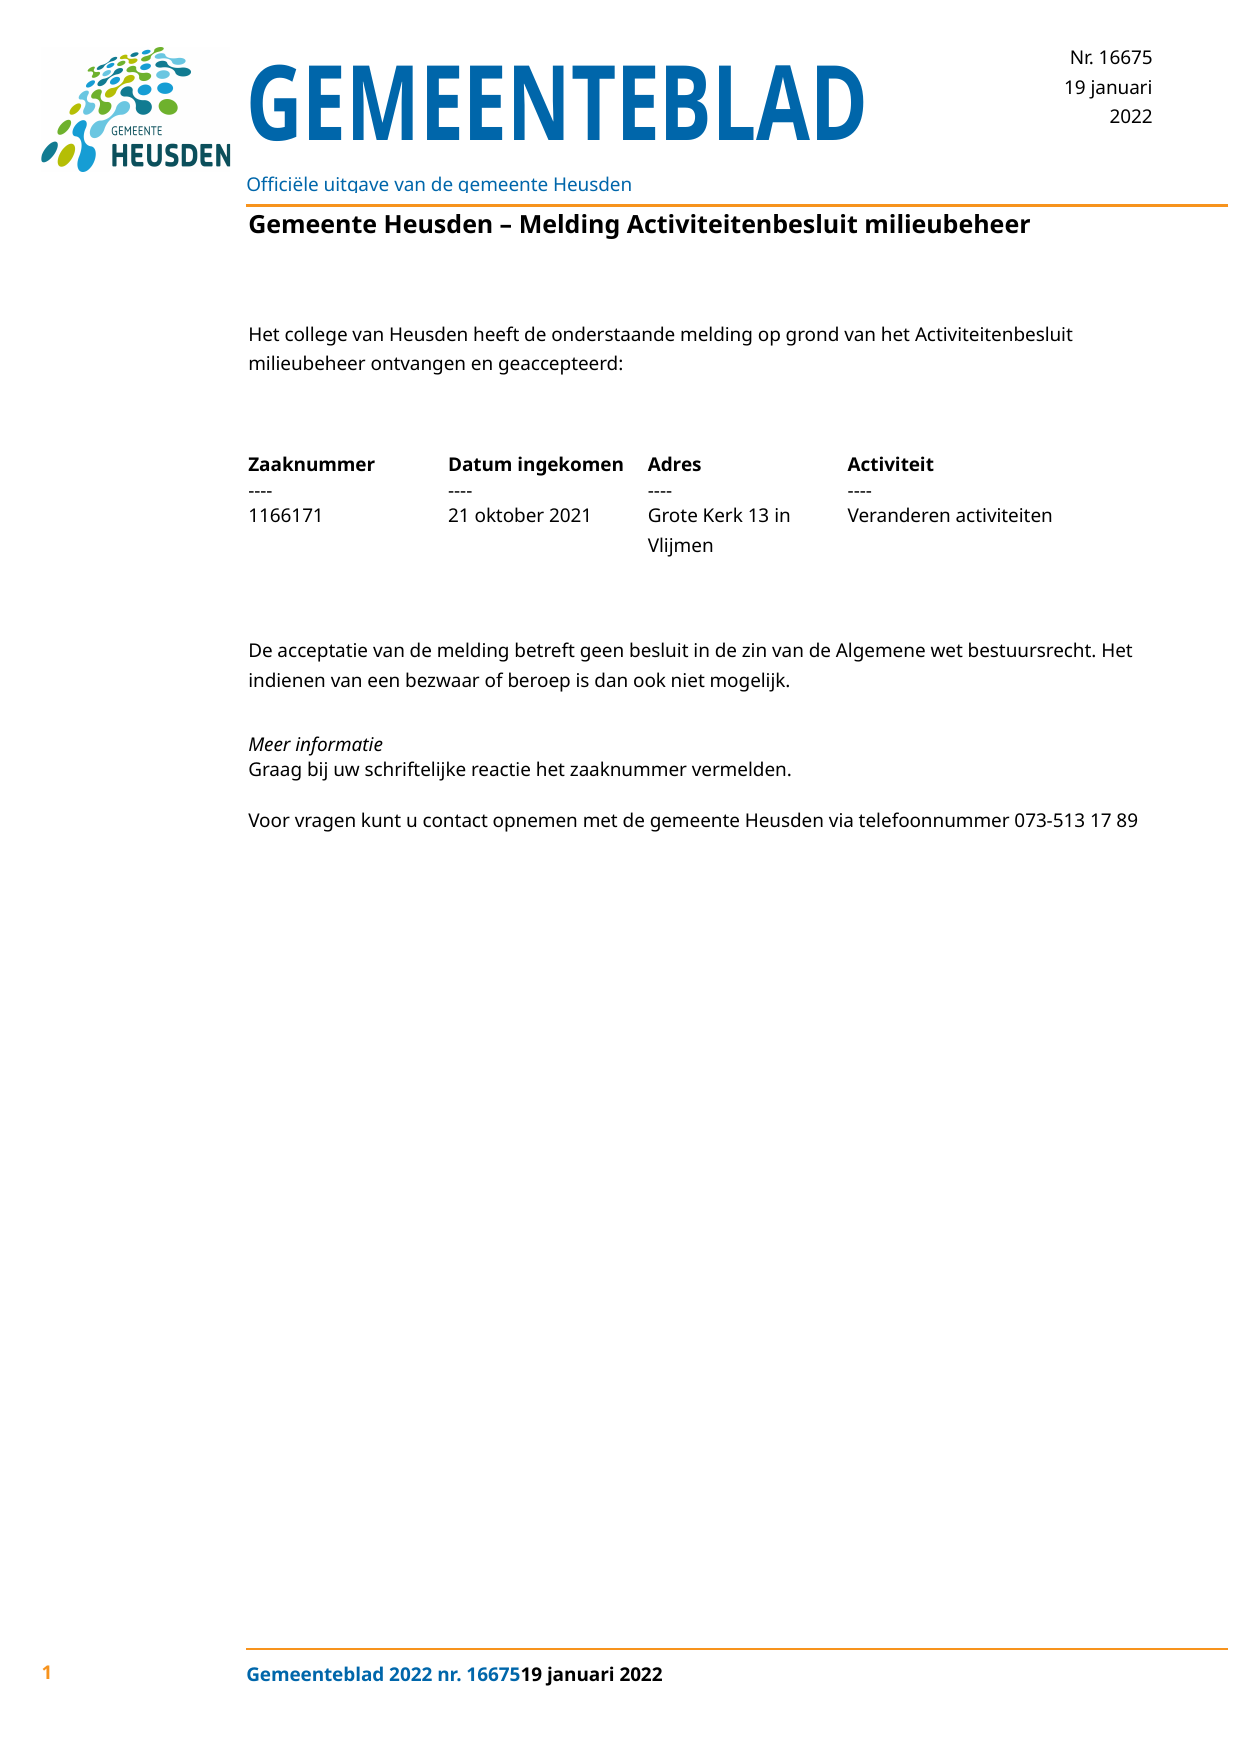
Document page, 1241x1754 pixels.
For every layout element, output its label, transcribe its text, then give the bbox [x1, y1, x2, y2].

table_cell ---- [648, 477, 847, 503]
table_cell 1166171 [248, 503, 448, 558]
picture [41, 47, 231, 172]
table_cell ---- [848, 477, 1152, 503]
text Meer informatie [248, 731, 1152, 757]
table_header Activiteit [848, 451, 1152, 477]
table_cell Grote Kerk 13 in Vlijmen [648, 503, 847, 558]
text Voor vragen kunt u contact opnemen met de gemeente Heusden via telefoonnummer 073-513 17 89 [248, 807, 1152, 833]
table_header Adres [648, 451, 847, 477]
table_cell 21 oktober 2021 [448, 503, 648, 558]
table_cell [648, 558, 847, 584]
table_cell ---- [248, 477, 448, 503]
text Gemeente Heusden – Melding Activiteitenbesluit milieubeheer [248, 207, 1152, 241]
table_cell Veranderen activiteiten [848, 503, 1152, 558]
table_cell [248, 558, 448, 584]
text Het college van Heusden heeft de onderstaande melding op grond van het Activiteitenbesluit milieubeheer ontvangen en geaccepteerd: [248, 321, 1152, 376]
text De acceptatie van de melding betreft geen besluit in de zin van de Algemene wet bestuursrecht. Het indienen van een bezwaar of beroep is dan ook niet mogelijk. [248, 637, 1152, 693]
table_cell [448, 558, 648, 584]
table_cell ---- [448, 477, 648, 503]
table_header Zaaknummer [248, 451, 448, 477]
text Graag bij uw schriftelijke reactie het zaaknummer vermelden. [248, 757, 1152, 782]
table_cell [848, 558, 1152, 584]
table_header Datum ingekomen [448, 451, 648, 477]
